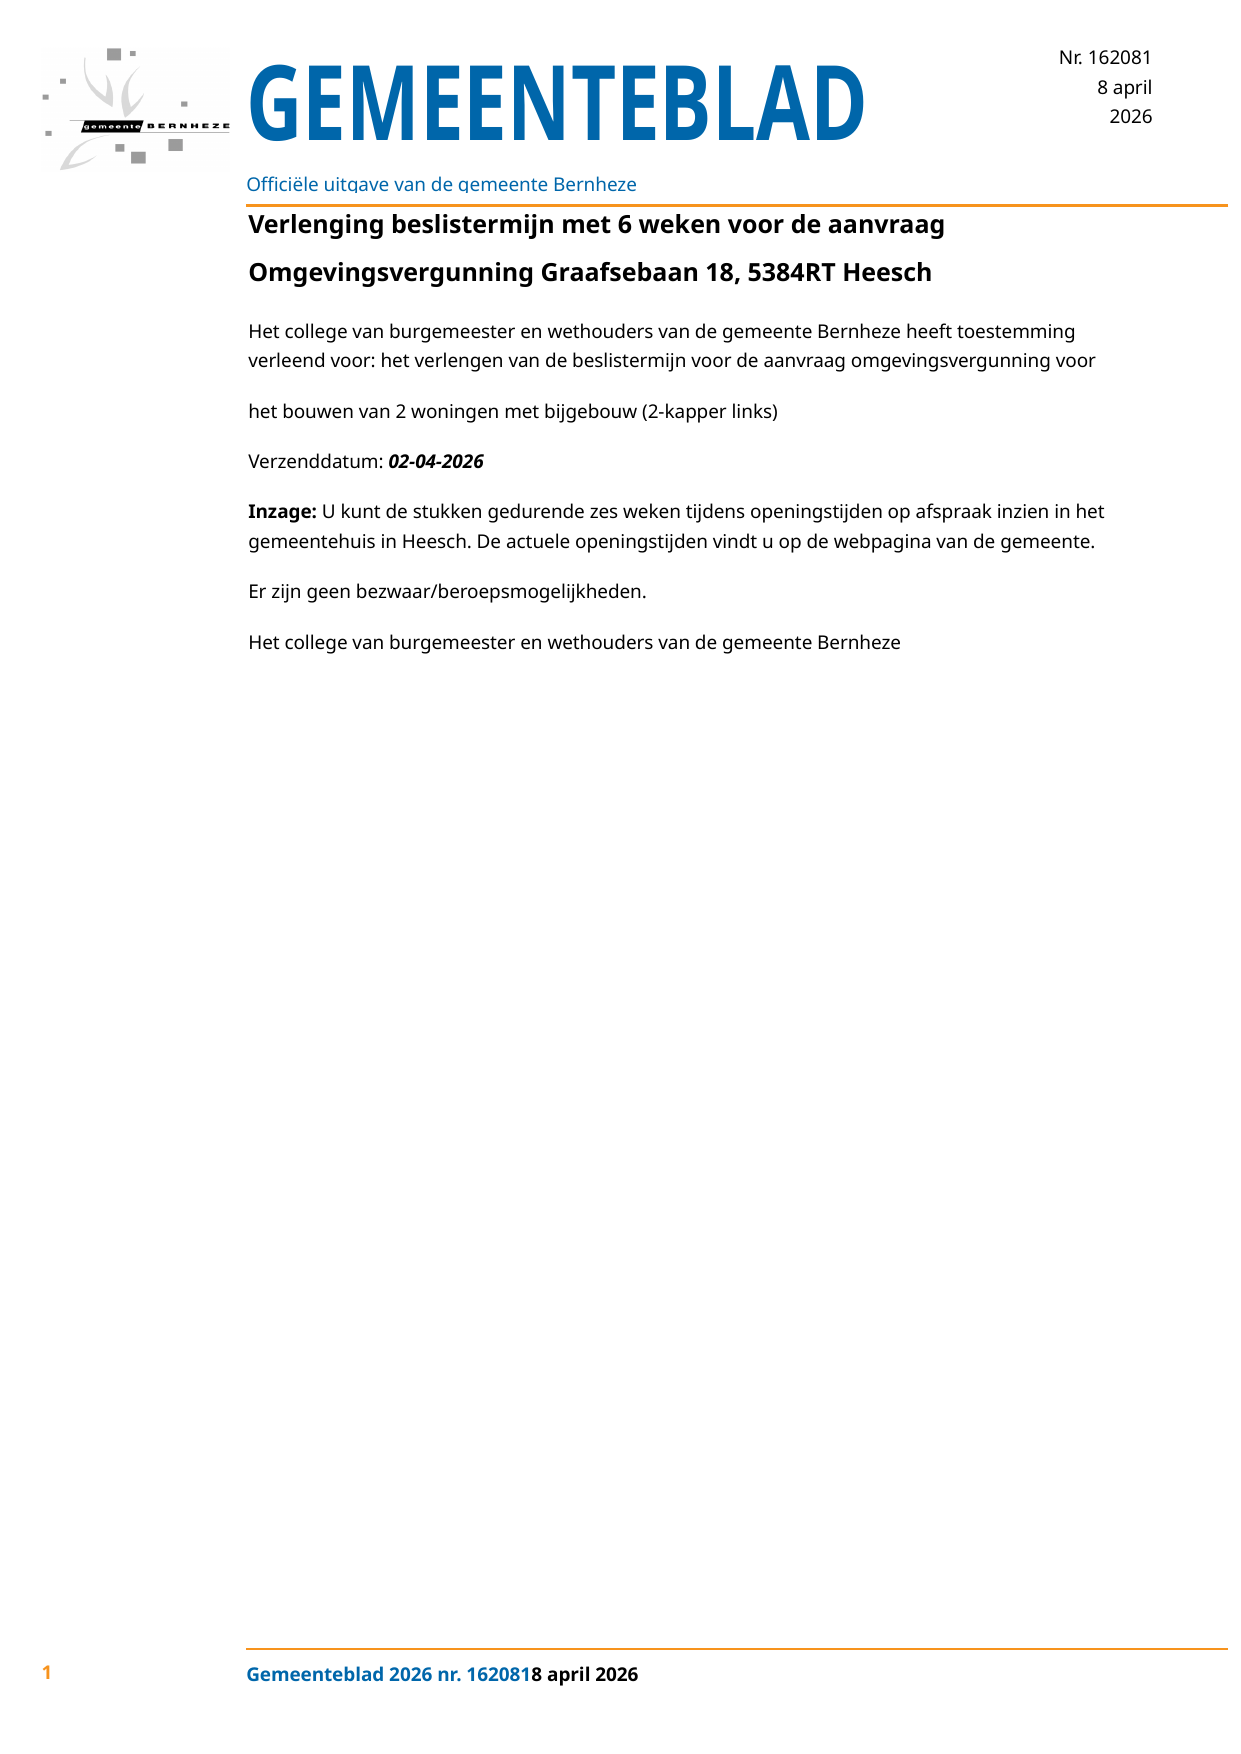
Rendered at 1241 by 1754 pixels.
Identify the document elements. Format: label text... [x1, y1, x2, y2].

text Het college van burgemeester en wethouders van de gemeente Bernheze heeft toestemming verleend voor: het verlengen van de beslistermijn voor de aanvraag omgevingsvergunning voor [248, 318, 1152, 373]
text het bouwen van 2 woningen met bijgebouw (2-kapper links) [248, 398, 1152, 424]
text Verlenging beslistermijn met 6 weken voor de aanvraag Omgevingsvergunning Graafsebaan 18, 5384RT Heesch [248, 207, 1152, 288]
text Het college van burgemeester en wethouders van de gemeente Bernheze [248, 629, 1152, 655]
text Inzage: U kunt de stukken gedurende zes weken tijdens openingstijden op afspraak inzien in het gemeentehuis in Heesch. De actuele openingstijden vindt u op de webpagina van de gemeente. [248, 499, 1152, 554]
text Er zijn geen bezwaar/beroepsmogelijkheden. [248, 579, 1152, 604]
text Verzenddatum: 02-04-2026 [248, 448, 1152, 474]
picture [41, 47, 231, 172]
